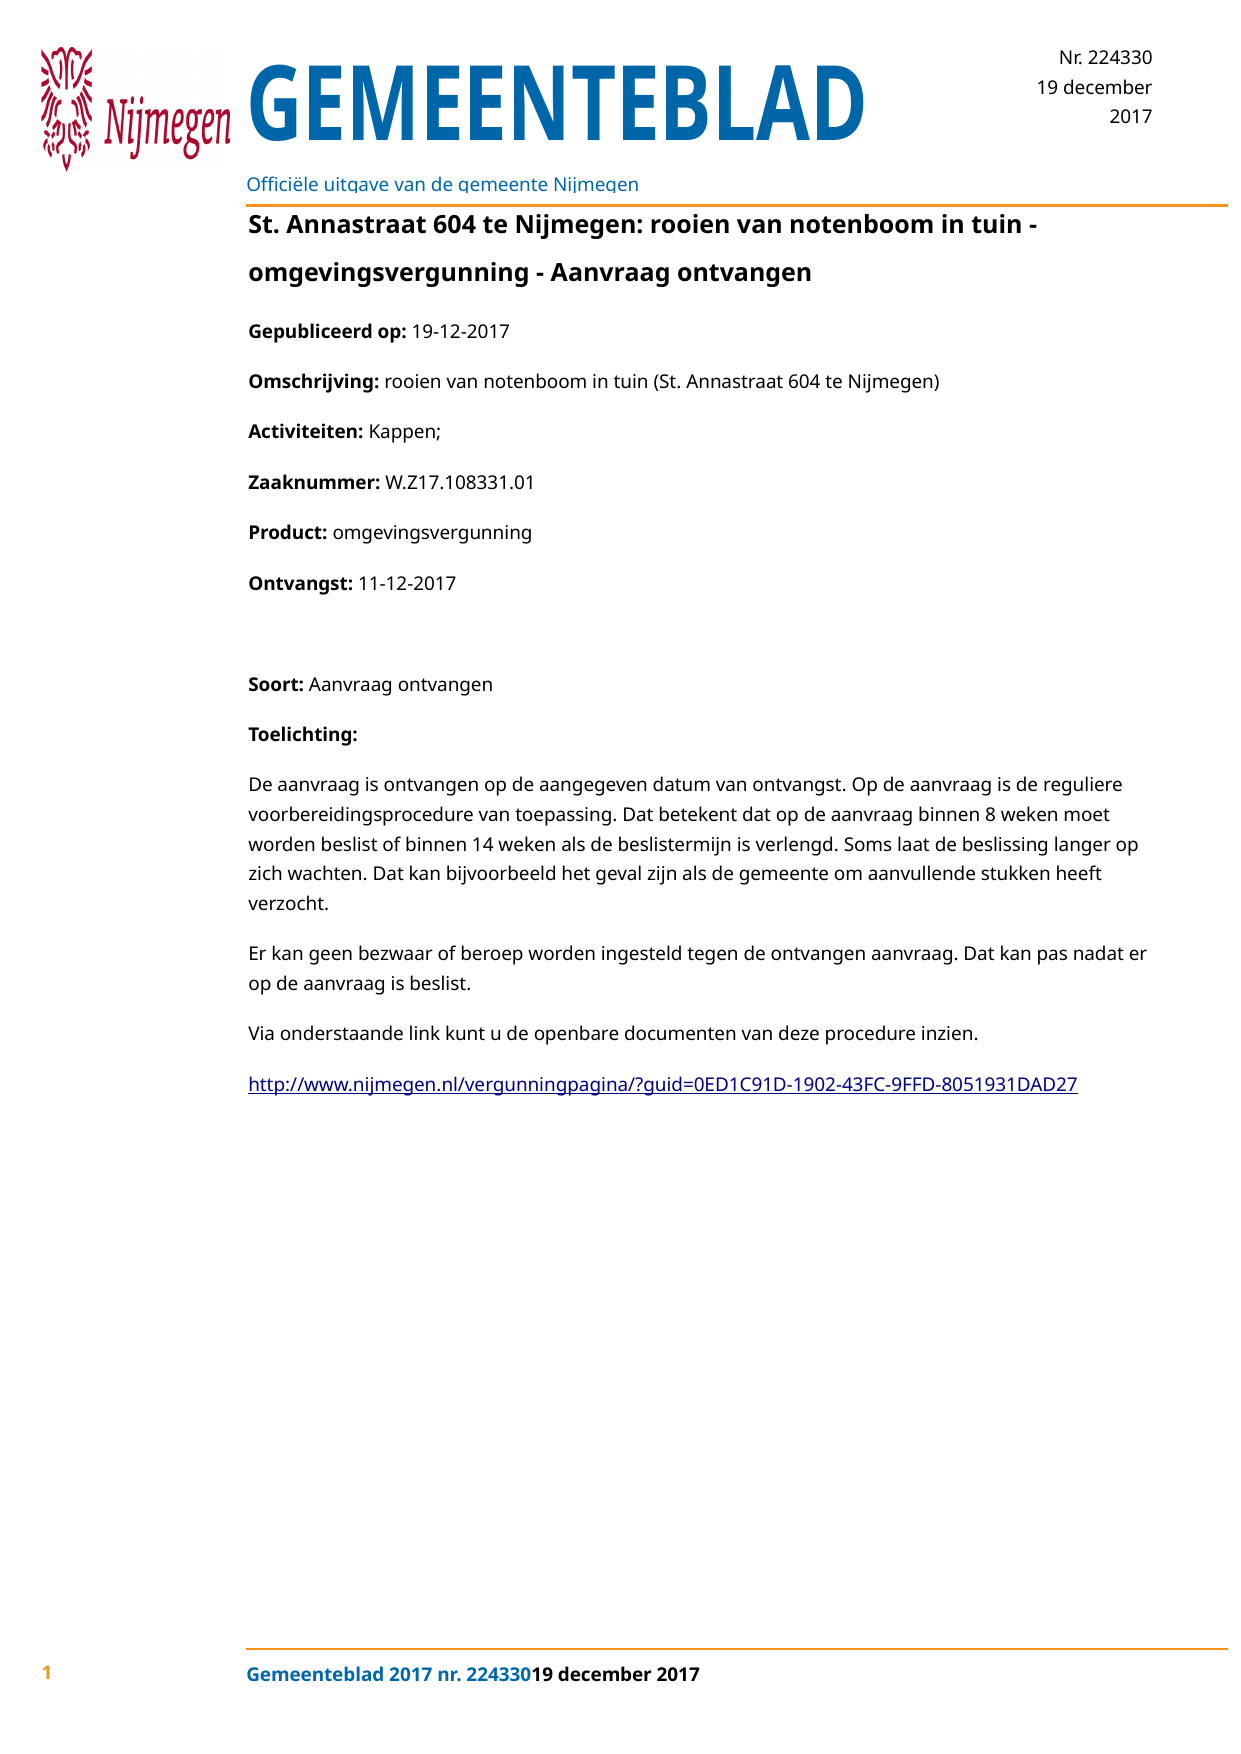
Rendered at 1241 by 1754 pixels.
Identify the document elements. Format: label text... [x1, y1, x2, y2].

text Via onderstaande link kunt u de openbare documenten van deze procedure inzien. [248, 1020, 1152, 1046]
text St. Annastraat 604 te Nijmegen: rooien van notenboom in tuin - omgevingsvergunning - Aanvraag ontvangen [248, 207, 1152, 288]
text Omschrijving: rooien van notenboom in tuin (St. Annastraat 604 te Nijmegen) [248, 368, 1152, 394]
text De aanvraag is ontvangen op de aangegeven datum van ontvangst. Op de aanvraag is de reguliere voorbereidingsprocedure van toepassing. Dat betekent dat op de aanvraag binnen 8 weken moet worden beslist of binnen 14 weken als de beslistermijn is verlengd. Soms laat de beslissing langer op zich wachten. Dat kan bijvoorbeeld het geval zijn als de gemeente om aanvullende stukken heeft verzocht. [248, 772, 1152, 916]
text Product: omgevingsvergunning [248, 519, 1152, 545]
text Gepubliceerd op: 19-12-2017 [248, 318, 1152, 344]
text Toelichting: [248, 721, 1152, 747]
text Activiteiten: Kappen; [248, 419, 1152, 444]
text http://www.nijmegen.nl/vergunningpagina/?guid=0ED1C91D-1902-43FC-9FFD-8051931DAD27 [248, 1071, 1152, 1097]
text Zaaknummer: W.Z17.108331.01 [248, 469, 1152, 495]
text Ontvangst: 11-12-2017 [248, 570, 1152, 596]
text Soort: Aanvraag ontvangen [248, 671, 1152, 697]
text Er kan geen bezwaar of beroep worden ingesteld tegen de ontvangen aanvraag. Dat kan pas nadat er op de aanvraag is beslist. [248, 940, 1152, 996]
picture [41, 47, 231, 172]
